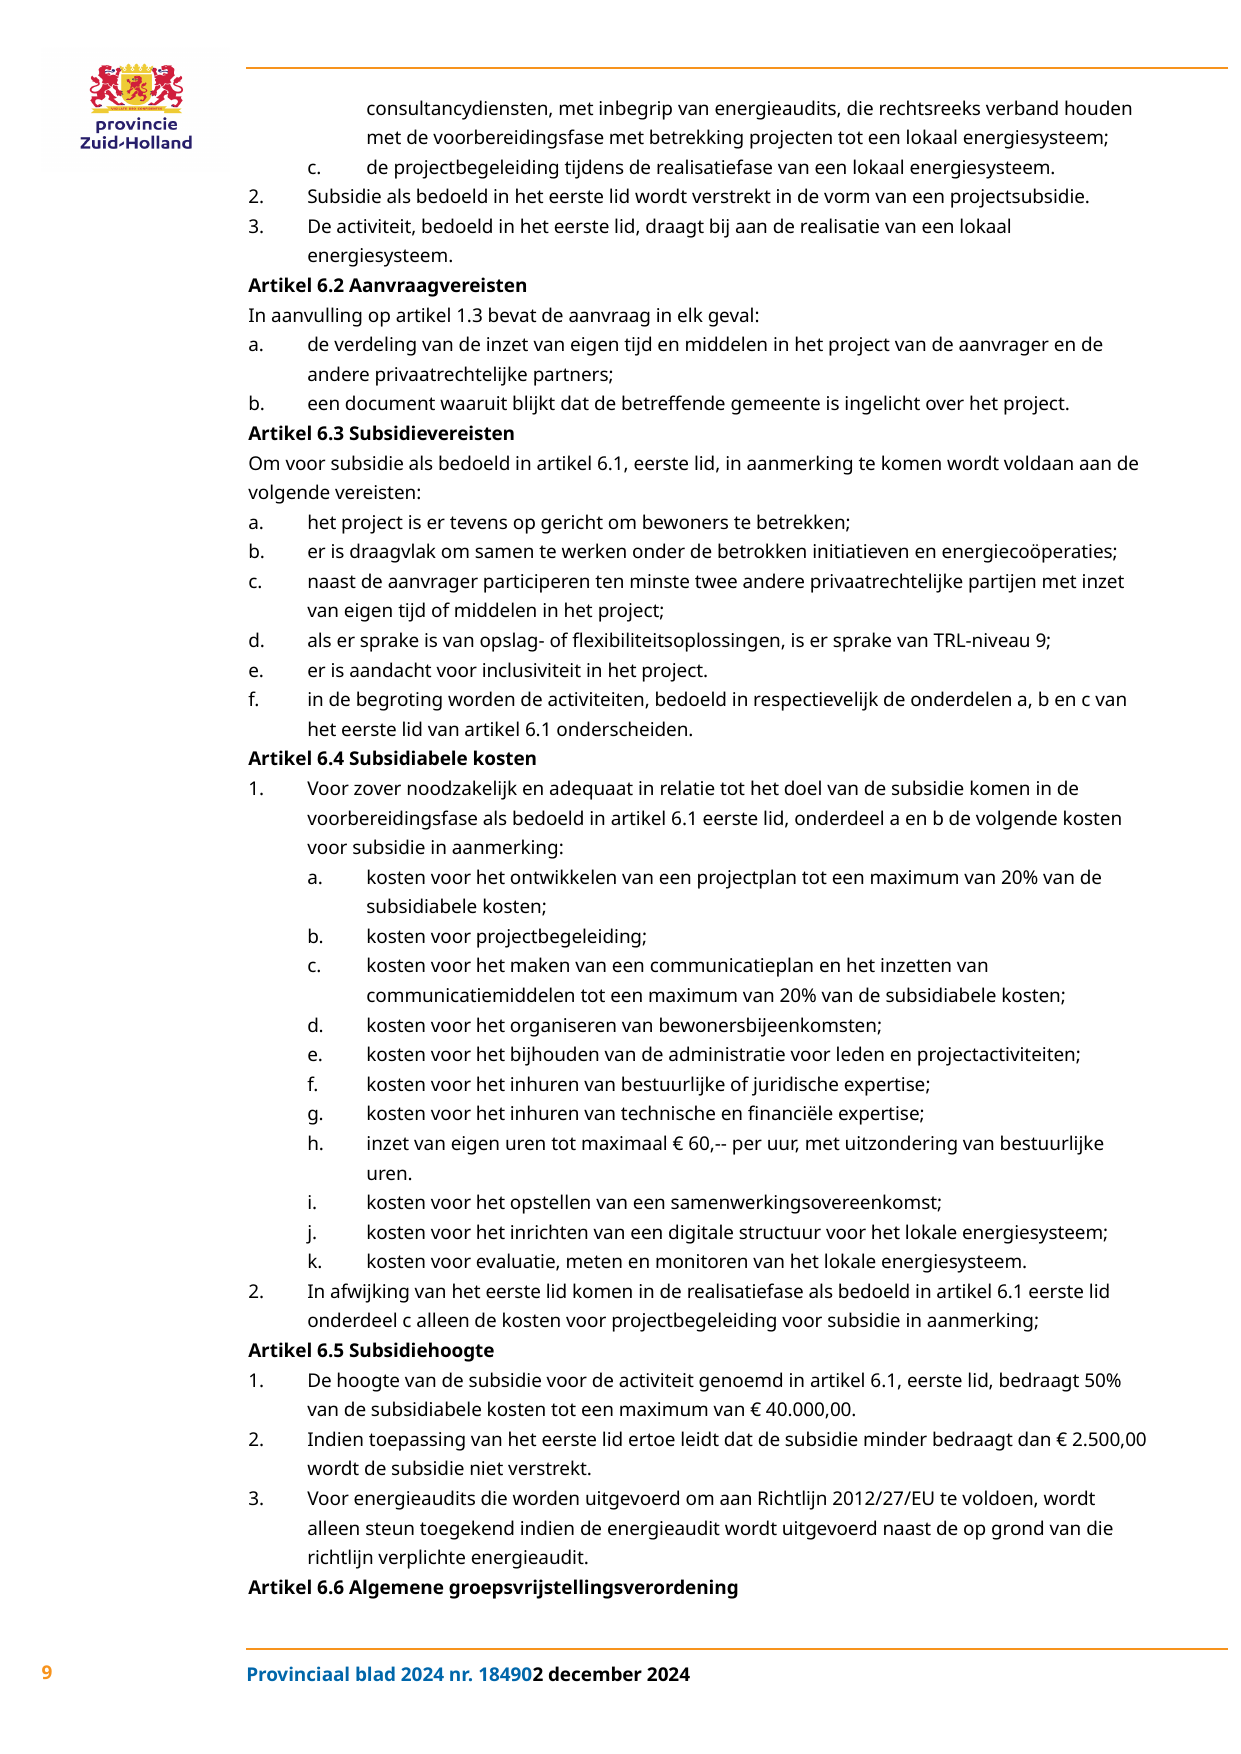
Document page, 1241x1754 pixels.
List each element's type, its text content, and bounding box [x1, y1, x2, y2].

list kosten voor het inrichten van een digitale structuur voor het lokale energiesysteem; [307, 1219, 1152, 1245]
text Artikel 6.5 Subsidiehoogte [248, 1337, 1152, 1363]
list de projectbegeleiding tijdens de realisatiefase van een lokaal energiesysteem. [307, 154, 1152, 180]
list het project is er tevens op gericht om bewoners te betrekken; [248, 509, 1152, 535]
list kosten voor het maken van een communicatieplan en het inzetten van communicatiemiddelen tot een maximum van 20% van de subsidiabele kosten; [307, 953, 1152, 1008]
list de verdeling van de inzet van eigen tijd en middelen in het project van de aanvrager en de andere privaatrechtelijke partners; [248, 331, 1152, 387]
text Om voor subsidie als bedoeld in artikel 6.1, eerste lid, in aanmerking te komen wordt voldaan aan de volgende vereisten: [248, 450, 1152, 505]
picture [41, 47, 231, 172]
list als er sprake is van opslag- of flexibiliteitsoplossingen, is er sprake van TRL-niveau 9; [248, 627, 1152, 653]
list kosten voor het inhuren van bestuurlijke of juridische expertise; [307, 1071, 1152, 1097]
list kosten voor projectbegeleiding; [307, 923, 1152, 949]
list kosten voor het bijhouden van de administratie voor leden en projectactiviteiten; [307, 1041, 1152, 1067]
list Indien toepassing van het eerste lid ertoe leidt dat de subsidie minder bedraagt dan € 2.500,00 wordt de subsidie niet verstrekt. [248, 1426, 1152, 1481]
list er is aandacht voor inclusiviteit in het project. [248, 657, 1152, 683]
list Voor zover noodzakelijk en adequaat in relatie tot het doel van de subsidie komen in de voorbereidingsfase als bedoeld in artikel 6.1 eerste lid, onderdeel a en b de volgende kosten voor subsidie in aanmerking: [248, 775, 1152, 860]
list De activiteit, bedoeld in het eerste lid, draagt bij aan de realisatie van een lokaal energiesysteem. [248, 213, 1152, 268]
list naast de aanvrager participeren ten minste twee andere privaatrechtelijke partijen met inzet van eigen tijd of middelen in het project; [248, 568, 1152, 623]
list kosten voor het opstellen van een samenwerkingsovereenkomst; [307, 1189, 1152, 1215]
list kosten voor evaluatie, meten en monitoren van het lokale energiesysteem. [307, 1248, 1152, 1274]
text Artikel 6.3 Subsidievereisten [248, 420, 1152, 446]
list in de begroting worden de activiteiten, bedoeld in respectievelijk de onderdelen a, b en c van het eerste lid van artikel 6.1 onderscheiden. [248, 686, 1152, 742]
list Voor energieaudits die worden uitgevoerd om aan Richtlijn 2012/27/EU te voldoen, wordt alleen steun toegekend indien de energieaudit wordt uitgevoerd naast de op grond van die richtlijn verplichte energieaudit. [248, 1485, 1152, 1570]
text In aanvulling op artikel 1.3 bevat de aanvraag in elk geval: [248, 302, 1152, 328]
list inzet van eigen uren tot maximaal € 60,-- per uur, met uitzondering van bestuurlijke uren. [307, 1130, 1152, 1186]
text Artikel 6.6 Algemene groepsvrijstellingsverordening [248, 1574, 1152, 1600]
list kosten voor het organiseren van bewonersbijeenkomsten; [307, 1012, 1152, 1038]
list Subsidie als bedoeld in het eerste lid wordt verstrekt in de vorm van een projectsubsidie. [248, 183, 1152, 209]
list kosten voor het inhuren van technische en financiële expertise; [307, 1101, 1152, 1126]
list consultancydiensten, met inbegrip van energieaudits, die rechtsreeks verband houden met de voorbereidingsfase met betrekking projecten tot een lokaal energiesysteem; [307, 95, 1152, 150]
text Artikel 6.4 Subsidiabele kosten [248, 746, 1152, 771]
list er is draagvlak om samen te werken onder de betrokken initiatieven en energiecoöperaties; [248, 538, 1152, 564]
text Artikel 6.2 Aanvraagvereisten [248, 272, 1152, 298]
list kosten voor het ontwikkelen van een projectplan tot een maximum van 20% van de subsidiabele kosten; [307, 864, 1152, 919]
list In afwijking van het eerste lid komen in de realisatiefase als bedoeld in artikel 6.1 eerste lid onderdeel c alleen de kosten voor projectbegeleiding voor subsidie in aanmerking; [248, 1278, 1152, 1333]
list De hoogte van de subsidie voor de activiteit genoemd in artikel 6.1, eerste lid, bedraagt 50% van de subsidiabele kosten tot een maximum van € 40.000,00. [248, 1367, 1152, 1422]
list een document waaruit blijkt dat de betreffende gemeente is ingelicht over het project. [248, 391, 1152, 416]
